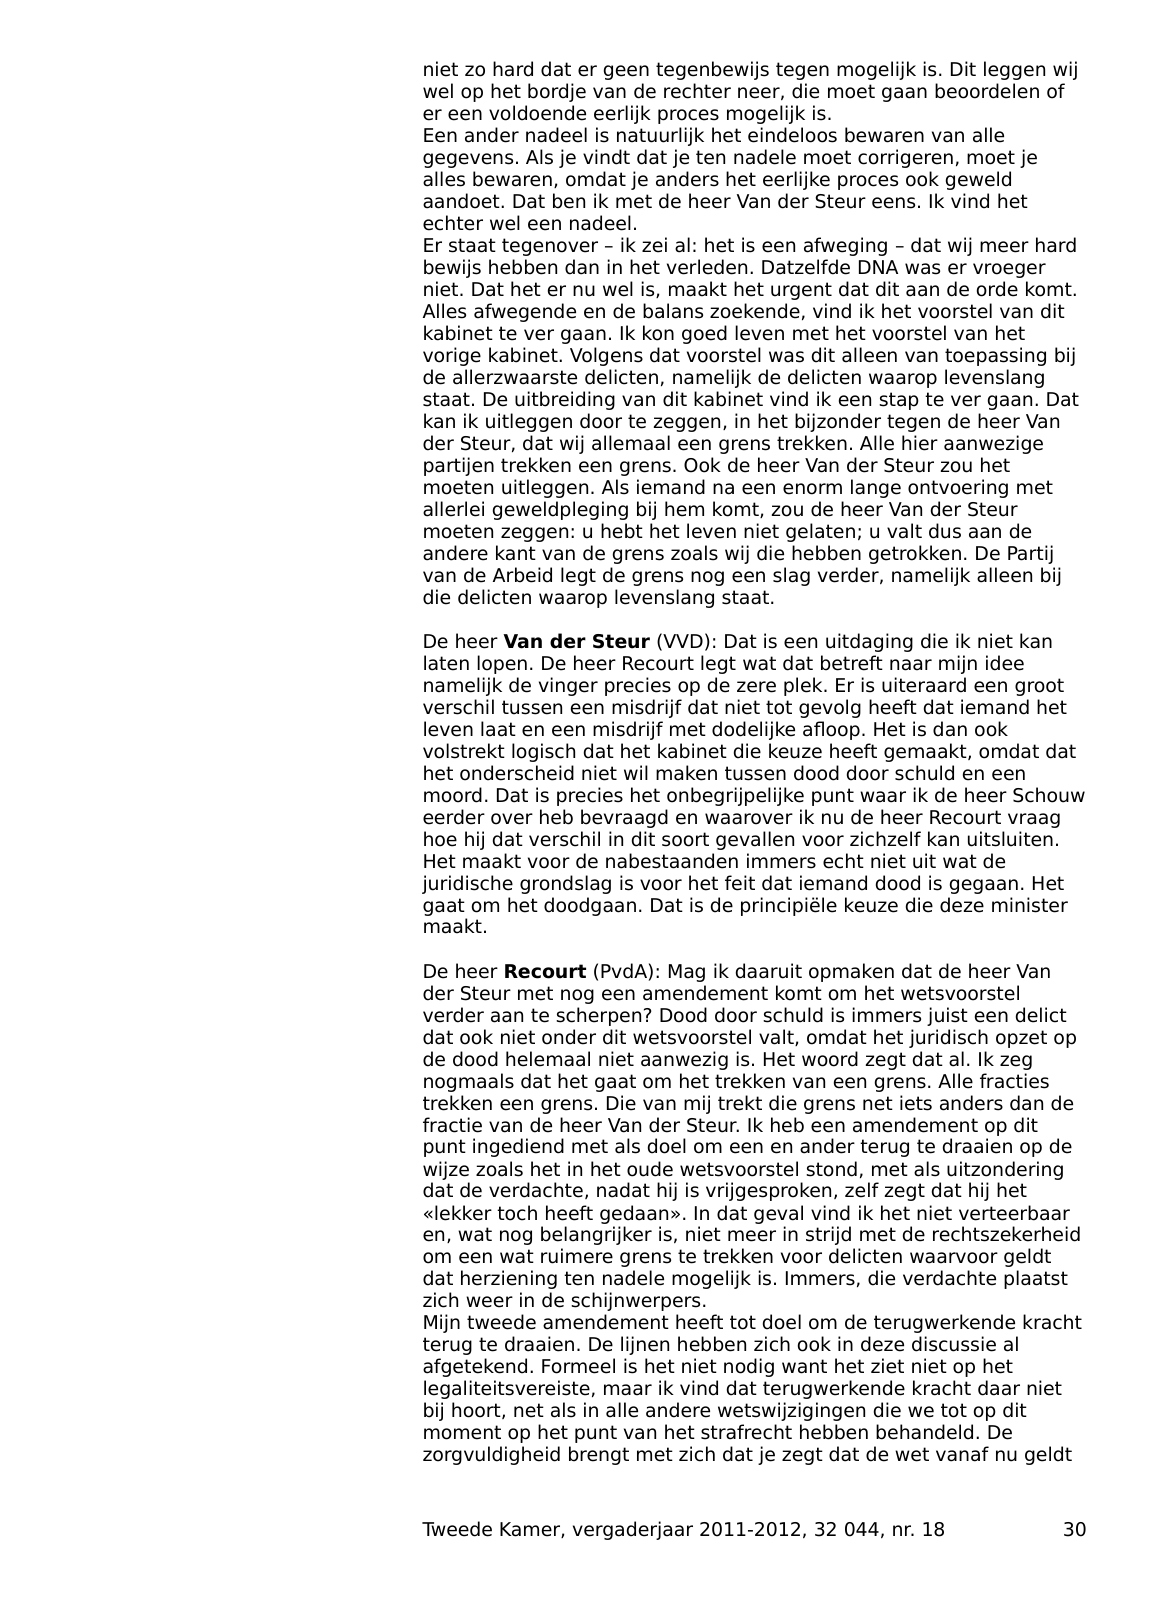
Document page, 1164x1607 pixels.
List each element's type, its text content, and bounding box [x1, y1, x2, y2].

text Een ander nadeel is natuurlijk het eindeloos bewaren van alle gegevens. Als je vindt dat je ten nadele moet corrigeren, moet je alles bewaren, omdat je anders het eerlijke proces ook geweld aandoet. Dat ben ik met de heer Van der Steur eens. Ik vind het echter wel een nadeel. [422, 125, 1087, 235]
text De heer Van der Steur (VVD): Dat is een uitdaging die ik niet kan laten lopen. De heer Recourt legt wat dat betreft naar mijn idee namelijk de vinger precies op de zere plek. Er is uiteraard een groot verschil tussen een misdrijf dat niet tot gevolg heeft dat iemand het leven laat en een misdrijf met dodelijke afloop. Het is dan ook volstrekt logisch dat het kabinet die keuze heeft gemaakt, omdat dat het onderscheid niet wil maken tussen dood door schuld en een moord. Dat is precies het onbegrijpelijke punt waar ik de heer Schouw eerder over heb bevraagd en waarover ik nu de heer Recourt vraag hoe hij dat verschil in dit soort gevallen voor zichzelf kan uitsluiten. Het maakt voor de nabestaanden immers echt niet uit wat de juridische grondslag is voor het feit dat iemand dood is gegaan. Het gaat om het doodgaan. Dat is de principiële keuze die deze minister maakt. [422, 631, 1087, 938]
text Alles afwegende en de balans zoekende, vind ik het voorstel van dit kabinet te ver gaan. Ik kon goed leven met het voorstel van het vorige kabinet. Volgens dat voorstel was dit alleen van toepassing bij de allerzwaarste delicten, namelijk de delicten waarop levenslang staat. De uitbreiding van dit kabinet vind ik een stap te ver gaan. Dat kan ik uitleggen door te zeggen, in het bijzonder tegen de heer Van der Steur, dat wij allemaal een grens trekken. Alle hier aanwezige partijen trekken een grens. Ook de heer Van der Steur zou het moeten uitleggen. Als iemand na een enorm lange ontvoering met allerlei geweldpleging bij hem komt, zou de heer Van der Steur moeten zeggen: u hebt het leven niet gelaten; u valt dus aan de andere kant van de grens zoals wij die hebben getrokken. De Partij van de Arbeid legt de grens nog een slag verder, namelijk alleen bij die delicten waarop levenslang staat. [422, 301, 1087, 608]
text niet zo hard dat er geen tegenbewijs tegen mogelijk is. Dit leggen wij wel op het bordje van de rechter neer, die moet gaan beoordelen of er een voldoende eerlijk proces mogelijk is. [422, 59, 1087, 125]
text Mijn tweede amendement heeft tot doel om de terugwerkende kracht terug te draaien. De lijnen hebben zich ook in deze discussie al afgetekend. Formeel is het niet nodig want het ziet niet op het legaliteitsvereiste, maar ik vind dat terugwerkende kracht daar niet bij hoort, net als in alle andere wetswijzigingen die we tot op dit moment op het punt van het strafrecht hebben behandeld. De zorgvuldigheid brengt met zich dat je zegt dat de wet vanaf nu geldt [422, 1312, 1087, 1466]
text De heer Recourt (PvdA): Mag ik daaruit opmaken dat de heer Van der Steur met nog een amendement komt om het wetsvoorstel verder aan te scherpen? Dood door schuld is immers juist een delict dat ook niet onder dit wetsvoorstel valt, omdat het juridisch opzet op de dood helemaal niet aanwezig is. Het woord zegt dat al. Ik zeg nogmaals dat het gaat om het trekken van een grens. Alle fracties trekken een grens. Die van mij trekt die grens net iets anders dan de fractie van de heer Van der Steur. Ik heb een amendement op dit punt ingediend met als doel om een en ander terug te draaien op de wijze zoals het in het oude wetsvoorstel stond, met als uitzondering dat de verdachte, nadat hij is vrijgesproken, zelf zegt dat hij het «lekker toch heeft gedaan». In dat geval vind ik het niet verteerbaar en, wat nog belangrijker is, niet meer in strijd met de rechtszekerheid om een wat ruimere grens te trekken voor delicten waarvoor geldt dat herziening ten nadele mogelijk is. Immers, die verdachte plaatst zich weer in de schijnwerpers. [422, 961, 1087, 1312]
text Er staat tegenover – ik zei al: het is een afweging – dat wij meer hard bewijs hebben dan in het verleden. Datzelfde DNA was er vroeger niet. Dat het er nu wel is, maakt het urgent dat dit aan de orde komt. [422, 235, 1087, 301]
